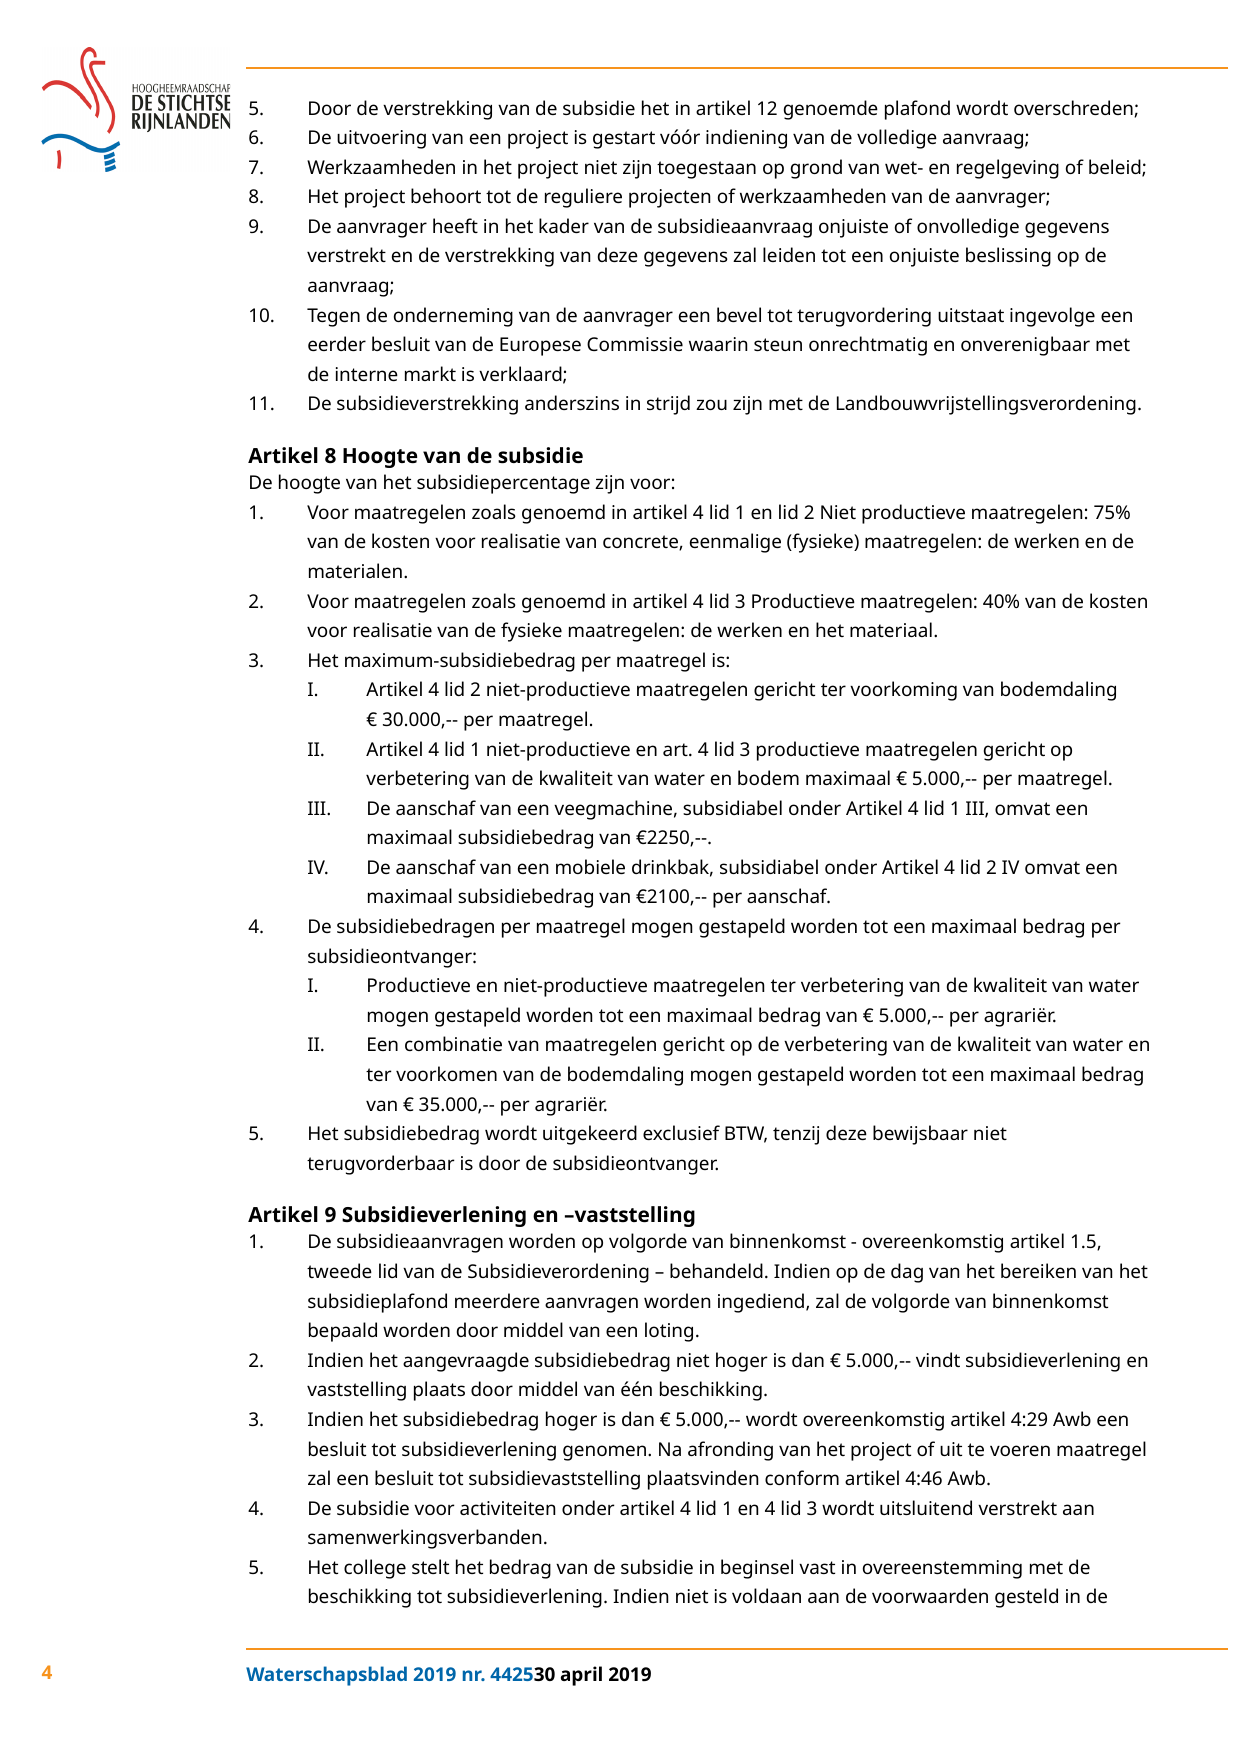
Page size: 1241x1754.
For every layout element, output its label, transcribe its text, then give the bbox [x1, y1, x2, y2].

list Artikel 4 lid 2 niet-productieve maatregelen gericht ter voorkoming van bodemdaling € 30.000,-- per maatregel. [307, 677, 1152, 732]
list Het maximum-subsidiebedrag per maatregel is: [248, 647, 1152, 673]
list Voor maatregelen zoals genoemd in artikel 4 lid 1 en lid 2 Niet productieve maatregelen: 75% van de kosten voor realisatie van concrete, eenmalige (fysieke) maatregelen: de werken en de materialen. [248, 499, 1152, 584]
list Door de verstrekking van de subsidie het in artikel 12 genoemde plafond wordt overschreden; [248, 95, 1152, 121]
text De hoogte van het subsidiepercentage zijn voor: [248, 469, 1152, 495]
picture [41, 47, 231, 172]
list Het project behoort tot de reguliere projecten of werkzaamheden van de aanvrager; [248, 183, 1152, 209]
list Voor maatregelen zoals genoemd in artikel 4 lid 3 Productieve maatregelen: 40% van de kosten voor realisatie van de fysieke maatregelen: de werken en het materiaal. [248, 588, 1152, 643]
list Het college stelt het bedrag van de subsidie in beginsel vast in overeenstemming met de beschikking tot subsidieverlening. Indien niet is voldaan aan de voorwaarden gesteld in de [248, 1554, 1152, 1609]
list Het subsidiebedrag wordt uitgekeerd exclusief BTW, tenzij deze bewijsbaar niet terugvorderbaar is door de subsidieontvanger. [248, 1120, 1152, 1176]
list Indien het aangevraagde subsidiebedrag niet hoger is dan € 5.000,-- vindt subsidieverlening en vaststelling plaats door middel van één beschikking. [248, 1347, 1152, 1402]
text Artikel 8 Hoogte van de subsidie [248, 441, 1152, 469]
list Werkzaamheden in het project niet zijn toegestaan op grond van wet- en regelgeving of beleid; [248, 154, 1152, 180]
list De subsidie voor activiteiten onder artikel 4 lid 1 en 4 lid 3 wordt uitsluitend verstrekt aan samenwerkingsverbanden. [248, 1495, 1152, 1550]
list De subsidieaanvragen worden op volgorde van binnenkomst - overeenkomstig artikel 1.5, tweede lid van de Subsidieverordening – behandeld. Indien op de dag van het bereiken van het subsidieplafond meerdere aanvragen worden ingediend, zal de volgorde van binnenkomst bepaald worden door middel van een loting. [248, 1229, 1152, 1343]
list Productieve en niet-productieve maatregelen ter verbetering van de kwaliteit van water mogen gestapeld worden tot een maximaal bedrag van € 5.000,-- per agrariër. [307, 972, 1152, 1028]
list De uitvoering van een project is gestart vóór indiening van de volledige aanvraag; [248, 124, 1152, 150]
list Tegen de onderneming van de aanvrager een bevel tot terugvordering uitstaat ingevolge een eerder besluit van de Europese Commissie waarin steun onrechtmatig en onverenigbaar met de interne markt is verklaard; [248, 302, 1152, 387]
list De aanschaf van een veegmachine, subsidiabel onder Artikel 4 lid 1 III, omvat een maximaal subsidiebedrag van €2250,--. [307, 795, 1152, 850]
list Indien het subsidiebedrag hoger is dan € 5.000,-- wordt overeenkomstig artikel 4:29 Awb een besluit tot subsidieverlening genomen. Na afronding van het project of uit te voeren maatregel zal een besluit tot subsidievaststelling plaatsvinden conform artikel 4:46 Awb. [248, 1406, 1152, 1491]
list Een combinatie van maatregelen gericht op de verbetering van de kwaliteit van water en ter voorkomen van de bodemdaling mogen gestapeld worden tot een maximaal bedrag van € 35.000,-- per agrariër. [307, 1032, 1152, 1116]
list De aanschaf van een mobiele drinkbak, subsidiabel onder Artikel 4 lid 2 IV omvat een maximaal subsidiebedrag van €2100,-- per aanschaf. [307, 854, 1152, 909]
list De aanvrager heeft in het kader van de subsidieaanvraag onjuiste of onvolledige gegevens verstrekt en de verstrekking van deze gegevens zal leiden tot een onjuiste beslissing op de aanvraag; [248, 213, 1152, 298]
list De subsidieverstrekking anderszins in strijd zou zijn met de Landbouwvrijstellingsverordening. [248, 391, 1152, 416]
text Artikel 9 Subsidieverlening en –vaststelling [248, 1200, 1152, 1229]
list De subsidiebedragen per maatregel mogen gestapeld worden tot een maximaal bedrag per subsidieontvanger: [248, 913, 1152, 968]
list Artikel 4 lid 1 niet-productieve en art. 4 lid 3 productieve maatregelen gericht op verbetering van de kwaliteit van water en bodem maximaal € 5.000,-- per maatregel. [307, 736, 1152, 791]
